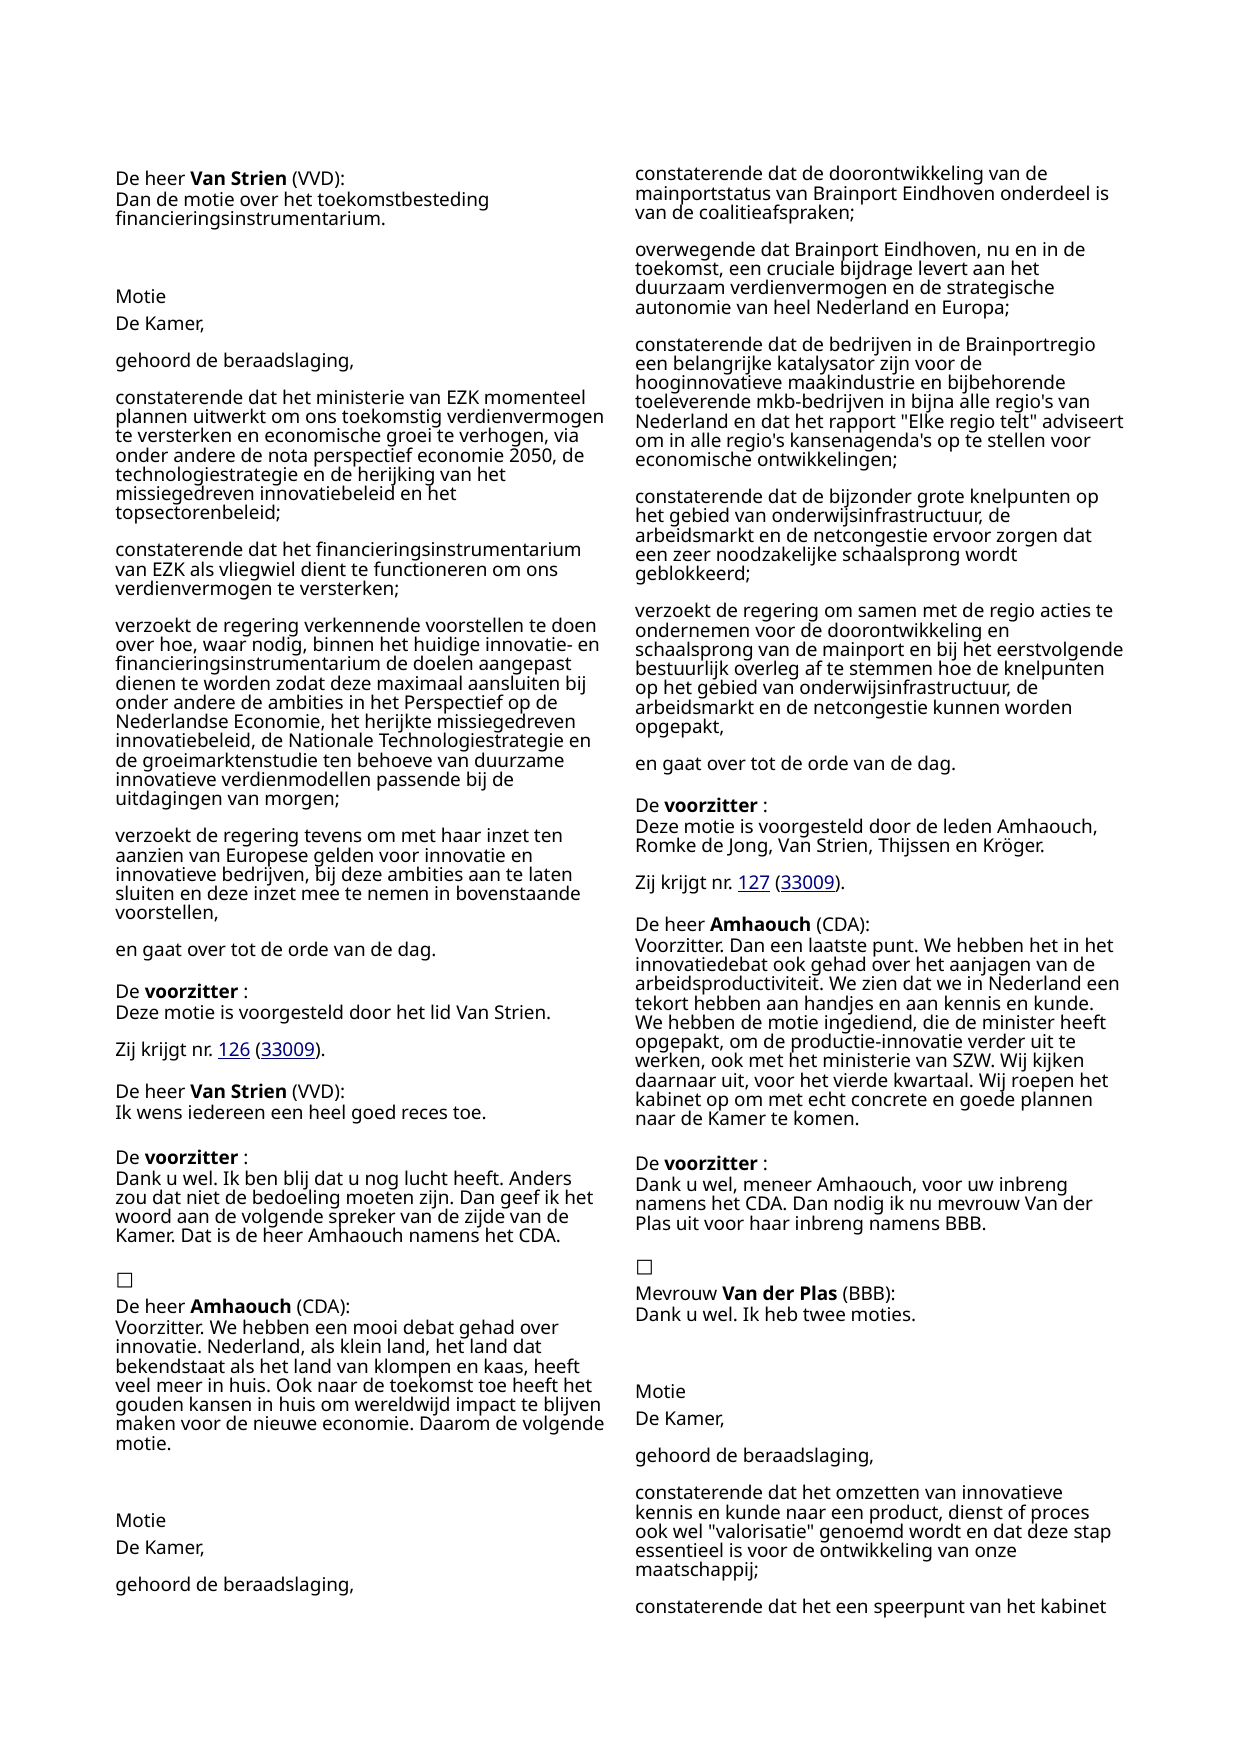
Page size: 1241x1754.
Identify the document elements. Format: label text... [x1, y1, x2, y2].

text Zij krijgt nr. 126 (33009). [115, 1041, 605, 1060]
text overwegende dat Brainport Eindhoven, nu en in de toekomst, een cruciale bijdrage levert aan het duurzaam verdienvermogen en de strategische autonomie van heel Nederland en Europa; [635, 241, 1125, 318]
text De voorzitter : [115, 1144, 605, 1170]
text De Kamer, [115, 1539, 605, 1558]
text De voorzitter : [635, 1150, 1125, 1176]
text De Kamer, [635, 1410, 1125, 1430]
text constaterende dat de bedrijven in de Brainportregio een belangrijke katalysator zijn voor de hooginnovatieve maakindustrie en bijbehorende toeleverende mkb-bedrijven in bijna alle regio's van Nederland en dat het rapport "Elke regio telt" adviseert om in alle regio's kansenagenda's op te stellen voor economische ontwikkelingen; [635, 336, 1125, 471]
text constaterende dat de doorontwikkeling van de mainportstatus van Brainport Eindhoven onderdeel is van de coalitieafspraken; [635, 165, 1125, 223]
text De voorzitter : [115, 978, 605, 1004]
text Dank u wel. Ik heb twee moties. [635, 1306, 1125, 1325]
text Voorzitter. We hebben een mooi debat gehad over innovatie. Nederland, als klein land, het land dat bekendstaat als het land van klompen en kaas, heeft veel meer in huis. Ook naar de toekomst toe heeft het gouden kansen in huis om wereldwijd impact te blijven maken voor de nieuwe economie. Daarom de volgende motie. [115, 1319, 605, 1454]
text verzoekt de regering om samen met de regio acties te ondernemen voor de doorontwikkeling en schaalsprong van de mainport en bij het eerstvolgende bestuurlijk overleg af te stemmen hoe de knelpunten op het gebied van onderwijsinfrastructuur, de arbeidsmarkt en de netcongestie kunnen worden opgepakt, [635, 602, 1125, 737]
text ⬜ [635, 1254, 1125, 1280]
text Motie [115, 283, 605, 309]
text Deze motie is voorgesteld door de leden Amhaouch, Romke de Jong, Van Strien, Thijssen en Kröger. [635, 818, 1125, 856]
text Motie [635, 1379, 1125, 1404]
text verzoekt de regering verkennende voorstellen te doen over hoe, waar nodig, binnen het huidige innovatie- en financieringsinstrumentarium de doelen aangepast dienen te worden zodat deze maximaal aansluiten bij onder andere de ambities in het Perspectief op de Nederlandse Economie, het herijkte missiegedreven innovatiebeleid, de Nationale Technologiestrategie en de groeimarktenstudie ten behoeve van duurzame innovatieve verdienmodellen passende bij de uitdagingen van morgen; [115, 617, 605, 809]
text constaterende dat het een speerpunt van het kabinet [635, 1598, 1125, 1618]
text Dan de motie over het toekomstbesteding financieringsinstrumentarium. [115, 191, 605, 230]
text Ik wens iedereen een heel goed reces toe. [115, 1104, 605, 1123]
text gehoord de beraadslaging, [115, 352, 605, 371]
text en gaat over tot de orde van de dag. [115, 941, 605, 961]
text constaterende dat het ministerie van EZK momenteel plannen uitwerkt om ons toekomstig verdienvermogen te versterken en economische groei te verhogen, via onder andere de nota perspectief economie 2050, de technologiestrategie en de herijking van het missiegedreven innovatiebeleid en het topsectorenbeleid; [115, 389, 605, 524]
text De heer Amhaouch (CDA): [635, 911, 1125, 937]
text constaterende dat de bijzonder grote knelpunten op het gebied van onderwijsinfrastructuur, de arbeidsmarkt en de netcongestie ervoor zorgen dat een zeer noodzakelijke schaalsprong wordt geblokkeerd; [635, 488, 1125, 584]
text constaterende dat het omzetten van innovatieve kennis en kunde naar een product, dienst of proces ook wel "valorisatie" genoemd wordt en dat deze stap essentieel is voor de ontwikkeling van onze maatschappij; [635, 1484, 1125, 1581]
text Zij krijgt nr. 127 (33009). [635, 874, 1125, 893]
text Motie [115, 1507, 605, 1533]
text Voorzitter. Dan een laatste punt. We hebben het in het innovatiedebat ook gehad over het aanjagen van de arbeidsproductiviteit. We zien dat we in Nederland een tekort hebben aan handjes en aan kennis en kunde. We hebben de motie ingediend, die de minister heeft opgepakt, om de productie-innovatie verder uit te werken, ook met het ministerie van SZW. Wij kijken daarnaar uit, voor het vierde kwartaal. Wij roepen het kabinet op om met echt concrete en goede plannen naar de Kamer te komen. [635, 937, 1125, 1129]
text constaterende dat het financieringsinstrumentarium van EZK als vliegwiel dient te functioneren om ons verdienvermogen te versterken; [115, 541, 605, 599]
text en gaat over tot de orde van de dag. [635, 755, 1125, 774]
text De Kamer, [115, 315, 605, 334]
text De heer Amhaouch (CDA): [115, 1293, 605, 1319]
text De heer Van Strien (VVD): [115, 1078, 605, 1104]
text ⬜ [115, 1268, 605, 1293]
text De heer Van Strien (VVD): [115, 165, 605, 191]
text verzoekt de regering tevens om met haar inzet ten aanzien van Europese gelden voor innovatie en innovatieve bedrijven, bij deze ambities aan te laten sluiten en deze inzet mee te nemen in bovenstaande voorstellen, [115, 827, 605, 924]
text gehoord de beraadslaging, [115, 1576, 605, 1595]
text Dank u wel, meneer Amhaouch, voor uw inbreng namens het CDA. Dan nodig ik nu mevrouw Van der Plas uit voor haar inbreng namens BBB. [635, 1176, 1125, 1234]
text De voorzitter : [635, 792, 1125, 818]
text Deze motie is voorgesteld door het lid Van Strien. [115, 1004, 605, 1023]
text Mevrouw Van der Plas (BBB): [635, 1280, 1125, 1306]
text gehoord de beraadslaging, [635, 1447, 1125, 1467]
text Dank u wel. Ik ben blij dat u nog lucht heeft. Anders zou dat niet de bedoeling moeten zijn. Dan geef ik het woord aan de volgende spreker van de zijde van de Kamer. Dat is de heer Amhaouch namens het CDA. [115, 1170, 605, 1247]
